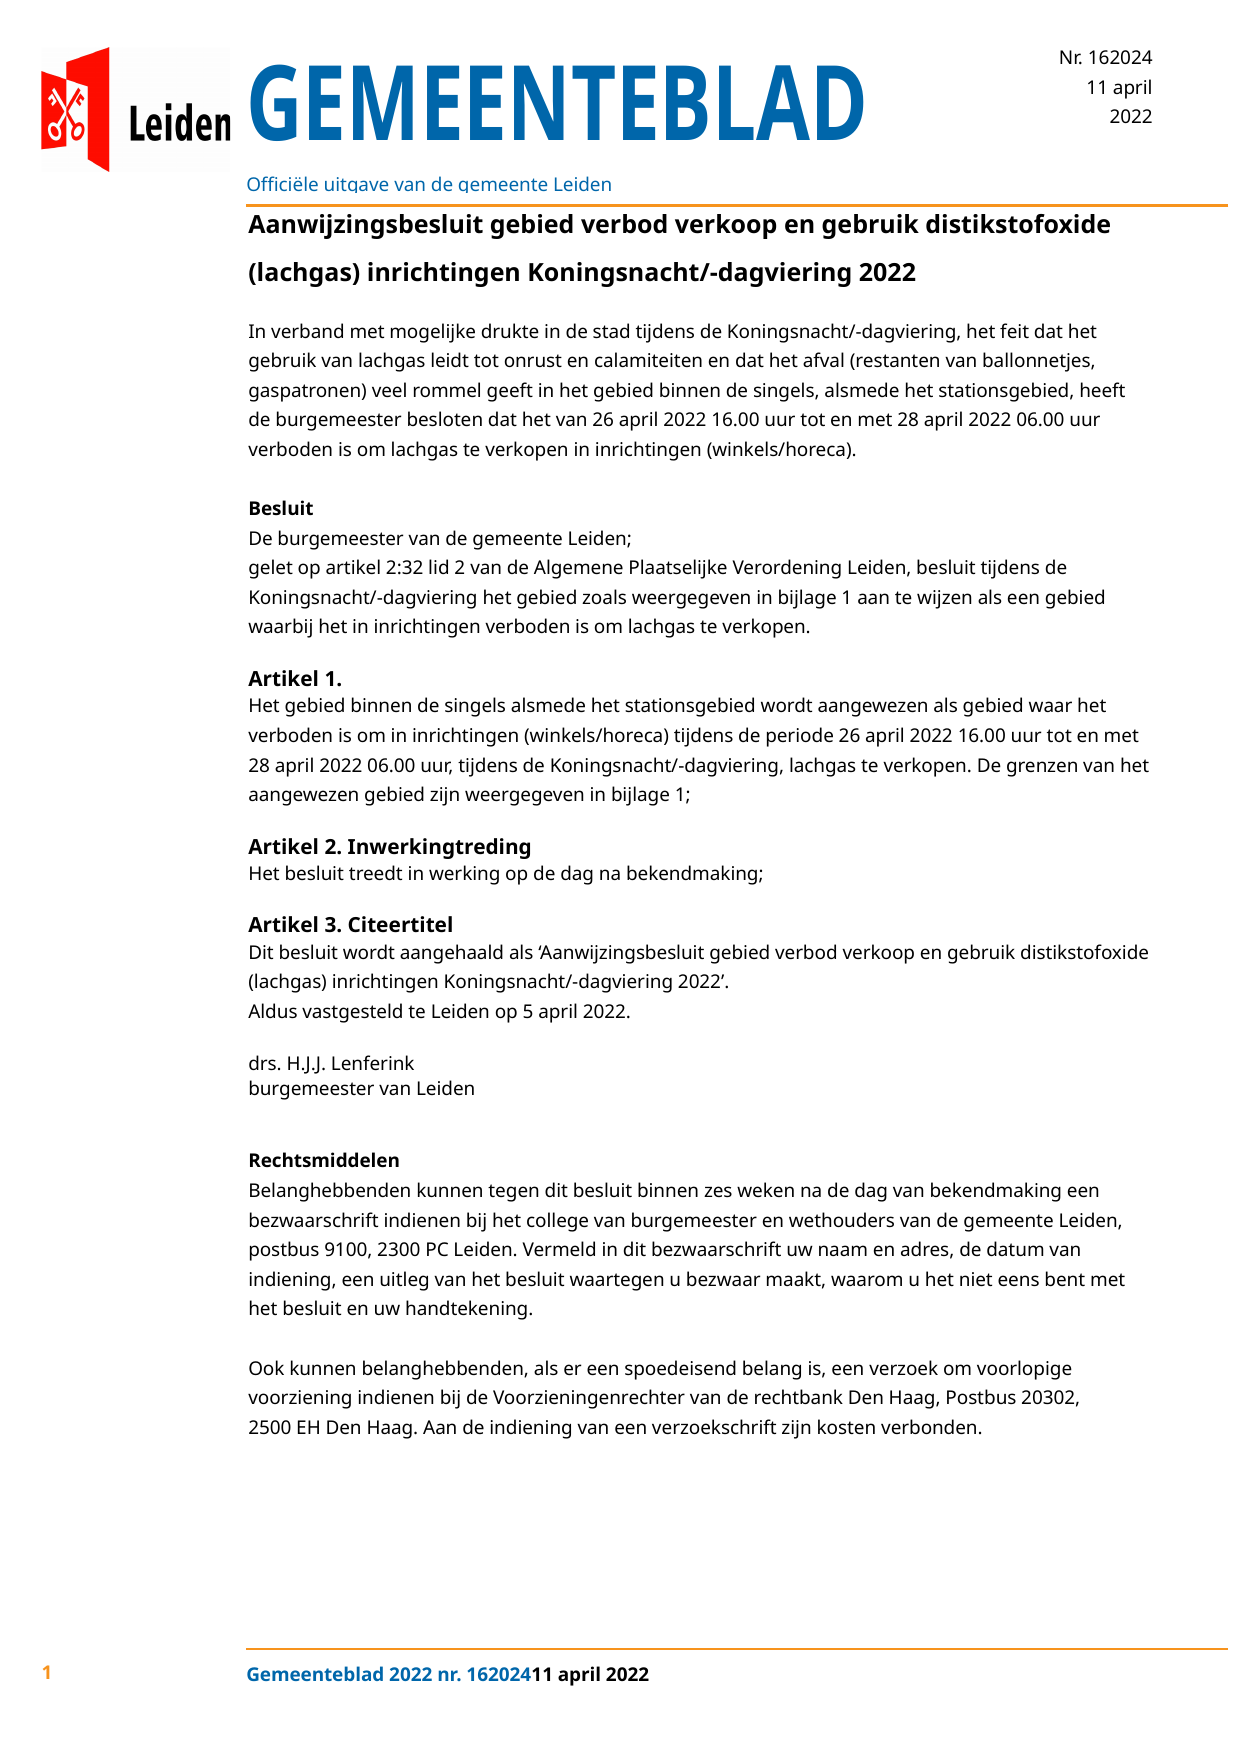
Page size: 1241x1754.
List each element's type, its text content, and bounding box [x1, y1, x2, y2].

text Rechtsmiddelen [248, 1148, 1152, 1173]
text burgemeester van Leiden [248, 1075, 1152, 1101]
text gelet op artikel 2:32 lid 2 van de Algemene Plaatselijke Verordening Leiden, besluit tijdens de Koningsnacht/-dagviering het gebied zoals weergegeven in bijlage 1 aan te wijzen als een gebied waarbij het in inrichtingen verboden is om lachgas te verkopen. [248, 554, 1152, 639]
text Artikel 2. Inwerkingtreding [248, 832, 1152, 860]
text Het gebied binnen de singels alsmede het stationsgebied wordt aangewezen als gebied waar het verboden is om in inrichtingen (winkels/horeca) tijdens de periode 26 april 2022 16.00 uur tot en met 28 april 2022 06.00 uur, tijdens de Koningsnacht/-dagviering, lachgas te verkopen. De grenzen van het aangewezen gebied zijn weergegeven in bijlage 1; [248, 693, 1152, 807]
text Het besluit treedt in werking op de dag na bekendmaking; [248, 860, 1152, 886]
text Aldus vastgesteld te Leiden op 5 april 2022. [248, 998, 1152, 1024]
text Artikel 3. Citeertitel [248, 911, 1152, 939]
text Aanwijzingsbesluit gebied verbod verkoop en gebruik distikstofoxide (lachgas) inrichtingen Koningsnacht/-dagviering 2022 [248, 207, 1152, 288]
text Artikel 1. [248, 664, 1152, 693]
text 2500 EH Den Haag. Aan de indiening van een verzoekschrift zijn kosten verbonden. [248, 1414, 1152, 1440]
text drs. H.J.J. Lenferink [248, 1050, 1152, 1075]
text Belanghebbenden kunnen tegen dit besluit binnen zes weken na de dag van bekendmaking een bezwaarschrift indienen bij het college van burgemeester en wethouders van de gemeente Leiden, postbus 9100, 2300 PC Leiden. Vermeld in dit bezwaarschrift uw naam en adres, de datum van indiening, een uitleg van het besluit waartegen u bezwaar maakt, waarom u het niet eens bent met het besluit en uw handtekening. [248, 1177, 1152, 1321]
text Besluit [248, 495, 1152, 521]
text Dit besluit wordt aangehaald als ‘Aanwijzingsbesluit gebied verbod verkoop en gebruik distikstofoxide (lachgas) inrichtingen Koningsnacht/-dagviering 2022’. [248, 939, 1152, 994]
picture [41, 47, 231, 172]
text De burgemeester van de gemeente Leiden; [248, 525, 1152, 551]
text Ook kunnen belanghebbenden, als er een spoedeisend belang is, een verzoek om voorlopige voorziening indienen bij de Voorzieningenrechter van de rechtbank Den Haag, Postbus 20302, [248, 1355, 1152, 1410]
text In verband met mogelijke drukte in de stad tijdens de Koningsnacht/-dagviering, het feit dat het gebruik van lachgas leidt tot onrust en calamiteiten en dat het afval (restanten van ballonnetjes, gaspatronen) veel rommel geeft in het gebied binnen de singels, alsmede het stationsgebied, heeft de burgemeester besloten dat het van 26 april 2022 16.00 uur tot en met 28 april 2022 06.00 uur verboden is om lachgas te verkopen in inrichtingen (winkels/horeca). [248, 318, 1152, 462]
